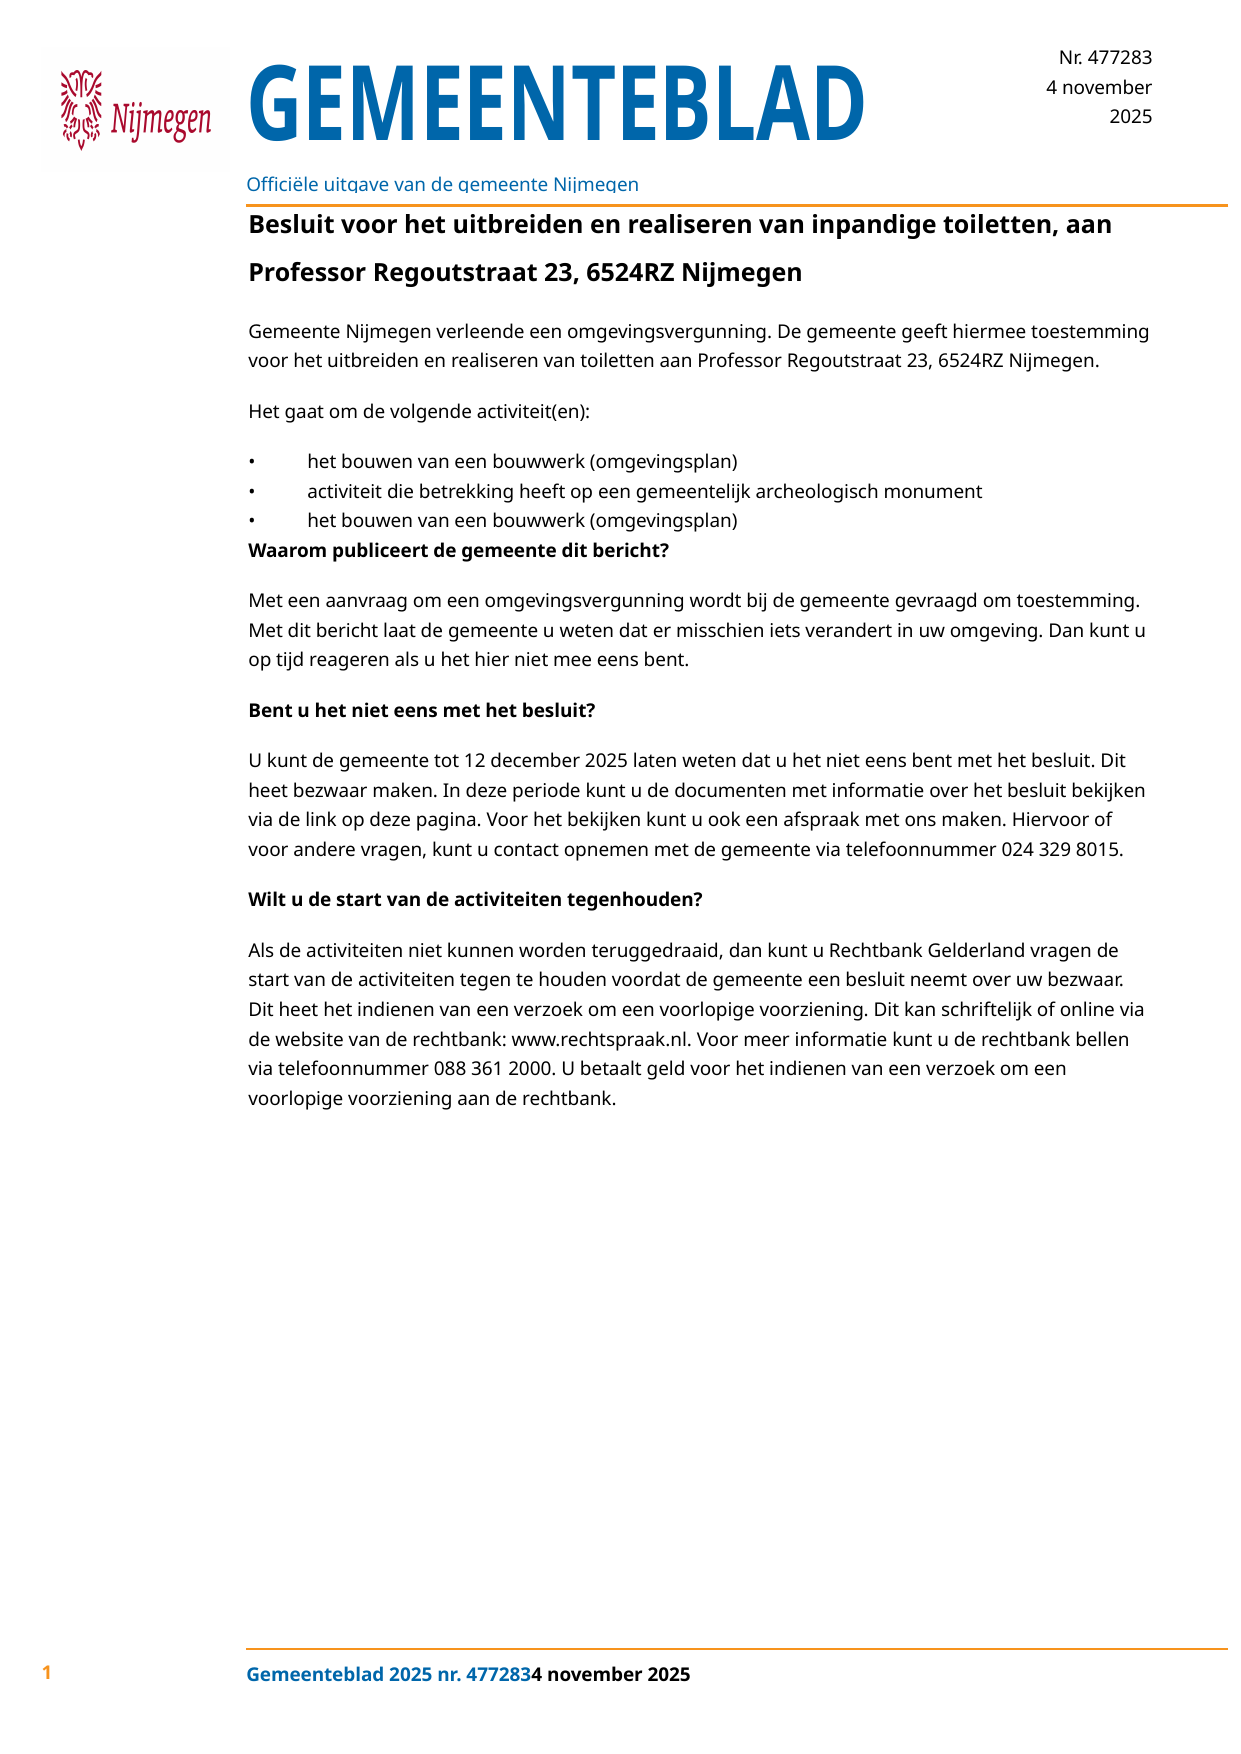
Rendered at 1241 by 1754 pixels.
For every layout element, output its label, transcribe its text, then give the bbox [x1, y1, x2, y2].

list activiteit die betrekking heeft op een gemeentelijk archeologisch monument [248, 478, 1152, 504]
text Met een aanvraag om een omgevingsvergunning wordt bij de gemeente gevraagd om toestemming. Met dit bericht laat de gemeente u weten dat er misschien iets verandert in uw omgeving. Dan kunt u op tijd reageren als u het hier niet mee eens bent. [248, 587, 1152, 672]
text Als de activiteiten niet kunnen worden teruggedraaid, dan kunt u Rechtbank Gelderland vragen de start van de activiteiten tegen te houden voordat de gemeente een besluit neemt over uw bezwaar. Dit heet het indienen van een verzoek om een voorlopige voorziening. Dit kan schriftelijk of online via de website van de rechtbank: www.rechtspraak.nl. Voor meer informatie kunt u de rechtbank bellen via telefoonnummer 088 361 2000. U betaalt geld voor het indienen van een verzoek om een voorlopige voorziening aan de rechtbank. [248, 937, 1152, 1111]
text Gemeente Nijmegen verleende een omgevingsvergunning. De gemeente geeft hiermee toestemming voor het uitbreiden en realiseren van toiletten aan Professor Regoutstraat 23, 6524RZ Nijmegen. [248, 318, 1152, 373]
text Het gaat om de volgende activiteit(en): [248, 398, 1152, 424]
list het bouwen van een bouwwerk (omgevingsplan) [248, 507, 1152, 533]
text Waarom publiceert de gemeente dit bericht? [248, 537, 1152, 563]
text U kunt de gemeente tot 12 december 2025 laten weten dat u het niet eens bent met het besluit. Dit heet bezwaar maken. In deze periode kunt u de documenten met informatie over het besluit bekijken via de link op deze pagina. Voor het bekijken kunt u ook een afspraak met ons maken. Hiervoor of voor andere vragen, kunt u contact opnemen met de gemeente via telefoonnummer 024 329 8015. [248, 747, 1152, 862]
text Bent u het niet eens met het besluit? [248, 697, 1152, 723]
text Besluit voor het uitbreiden en realiseren van inpandige toiletten, aan Professor Regoutstraat 23, 6524RZ Nijmegen [248, 207, 1152, 288]
picture [41, 47, 231, 172]
list het bouwen van een bouwwerk (omgevingsplan) [248, 448, 1152, 474]
text Wilt u de start van de activiteiten tegenhouden? [248, 887, 1152, 912]
